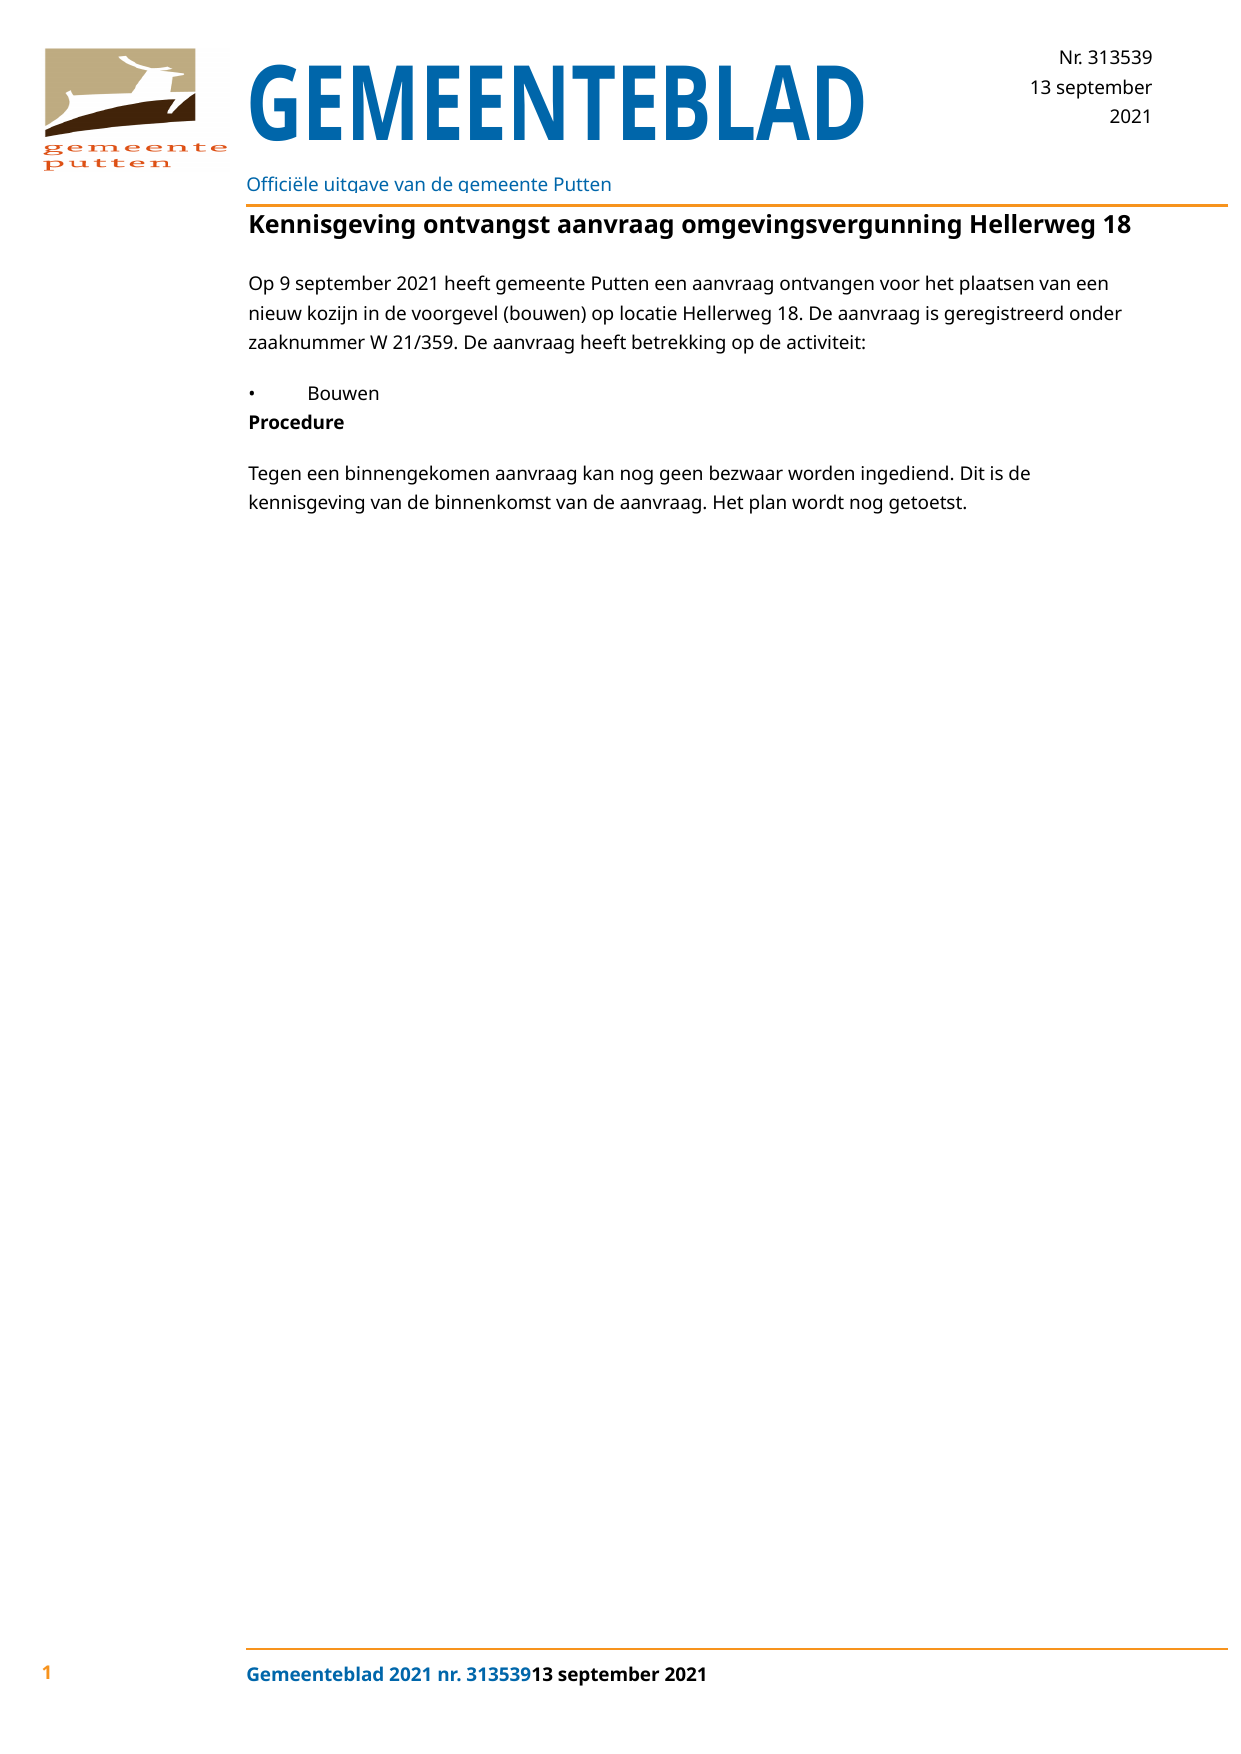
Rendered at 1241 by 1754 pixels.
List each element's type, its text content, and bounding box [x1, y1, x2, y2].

text Op 9 september 2021 heeft gemeente Putten een aanvraag ontvangen voor het plaatsen van een nieuw kozijn in de voorgevel (bouwen) op locatie Hellerweg 18. De aanvraag is geregistreerd onder zaaknummer W 21/359. De aanvraag heeft betrekking op de activiteit: [248, 270, 1152, 355]
picture [41, 47, 231, 172]
text Procedure [248, 409, 1152, 435]
text Tegen een binnengekomen aanvraag kan nog geen bezwaar worden ingediend. Dit is de kennisgeving van de binnenkomst van de aanvraag. Het plan wordt nog getoetst. [248, 460, 1152, 515]
list Bouwen [248, 380, 1152, 406]
text Kennisgeving ontvangst aanvraag omgevingsvergunning Hellerweg 18 [248, 207, 1152, 241]
